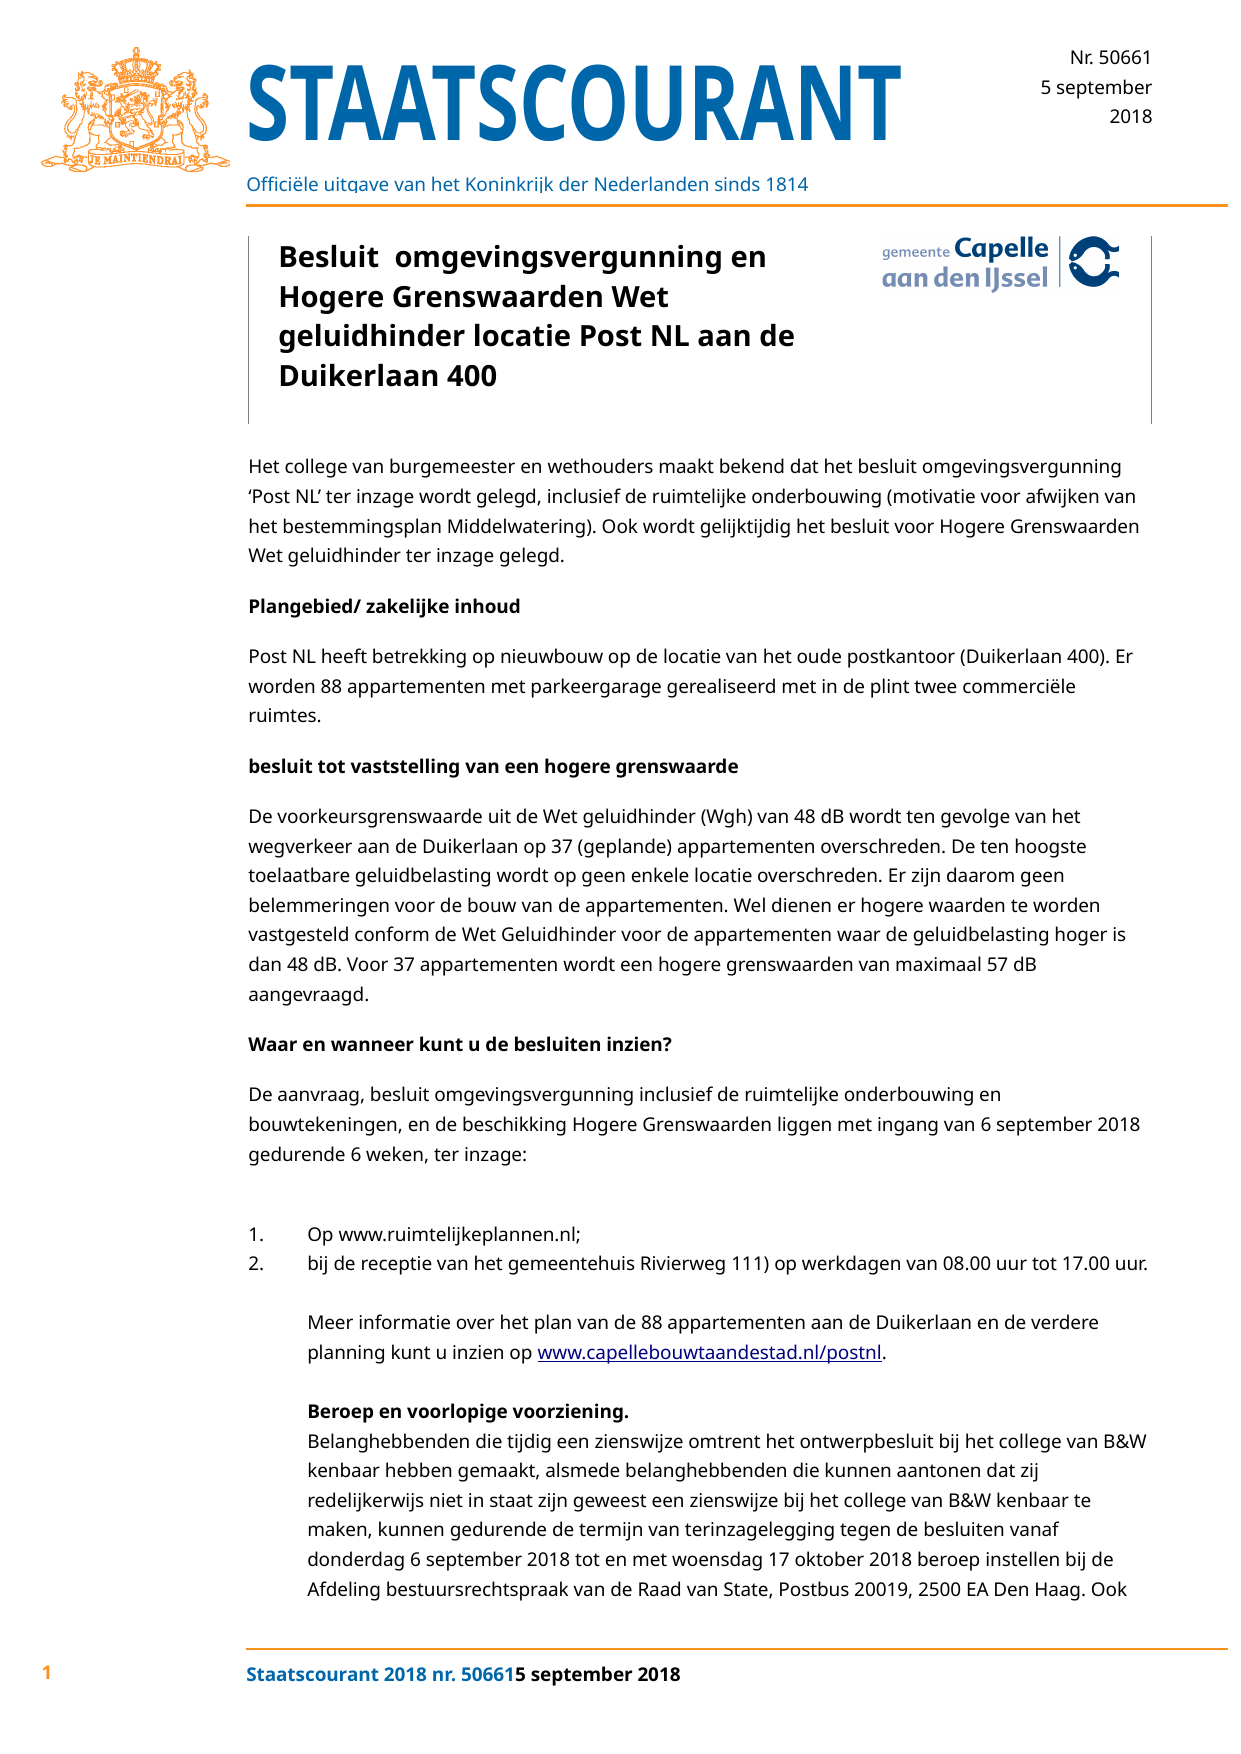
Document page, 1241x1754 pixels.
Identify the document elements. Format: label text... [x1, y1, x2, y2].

table_header Besluit omgevingsvergunning en Hogere Grenswaarden Wet geluidhinder locatie Post NL aan de Duikerlaan 400 [249, 236, 850, 424]
text Het college van burgemeester en wethouders maakt bekend dat het besluit omgevingsvergunning ‘Post NL’ ter inzage wordt gelegd, inclusief de ruimtelijke onderbouwing (motivatie voor afwijken van het bestemmingsplan Middelwatering). Ook wordt gelijktijdig het besluit voor Hogere Grenswaarden Wet geluidhinder ter inzage gelegd. [248, 454, 1152, 568]
text Plangebied/ zakelijke inhoud [248, 593, 1152, 618]
list Beroep en voorlopige voorziening. [248, 1398, 1152, 1424]
list Op www.ruimtelijkeplannen.nl; [248, 1221, 1152, 1246]
picture [41, 47, 231, 172]
text besluit tot vaststelling van een hogere grenswaarde [248, 753, 1152, 778]
text De voorkeursgrenswaarde uit de Wet geluidhinder (Wgh) van 48 dB wordt ten gevolge van het wegverkeer aan de Duikerlaan op 37 (geplande) appartementen overschreden. De ten hoogste toelaatbare geluidbelasting wordt op geen enkele locatie overschreden. Er zijn daarom geen belemmeringen voor de bouw van de appartementen. Wel dienen er hogere waarden te worden vastgesteld conform de Wet Geluidhinder voor de appartementen waar de geluidbelasting hoger is dan 48 dB. Voor 37 appartementen wordt een hogere grenswaarden van maximaal 57 dB aangevraagd. [248, 803, 1152, 1006]
list Belanghebbenden die tijdig een zienswijze omtrent het ontwerpbesluit bij het college van B&W kenbaar hebben gemaakt, alsmede belanghebbenden die kunnen aantonen dat zij redelijkerwijs niet in staat zijn geweest een zienswijze bij het college van B&W kenbaar te maken, kunnen gedurende de termijn van terinzagelegging tegen de besluiten vanaf donderdag 6 september 2018 tot en met woensdag 17 oktober 2018 beroep instellen bij de Afdeling bestuursrechtspraak van de Raad van State, Postbus 20019, 2500 EA Den Haag. Ook [248, 1428, 1152, 1601]
text Waar en wanneer kunt u de besluiten inzien? [248, 1031, 1152, 1057]
text De aanvraag, besluit omgevingsvergunning inclusief de ruimtelijke onderbouwing en bouwtekeningen, en de beschikking Hogere Grenswaarden liggen met ingang van 6 september 2018 gedurende 6 weken, ter inzage: [248, 1082, 1152, 1166]
text Post NL heeft betrekking op nieuwbouw op de locatie van het oude postkantoor (Duikerlaan 400). Er worden 88 appartementen met parkeergarage gerealiseerd met in de plint twee commerciële ruimtes. [248, 643, 1152, 728]
list Meer informatie over het plan van de 88 appartementen aan de Duikerlaan en de verdere planning kunt u inzien op www.capellebouwtaandestad.nl/postnl. [248, 1309, 1152, 1365]
picture [882, 236, 1119, 293]
list bij de receptie van het gemeentehuis Rivierweg 111) op werkdagen van 08.00 uur tot 17.00 uur. [248, 1250, 1152, 1276]
table_header [850, 236, 1151, 424]
